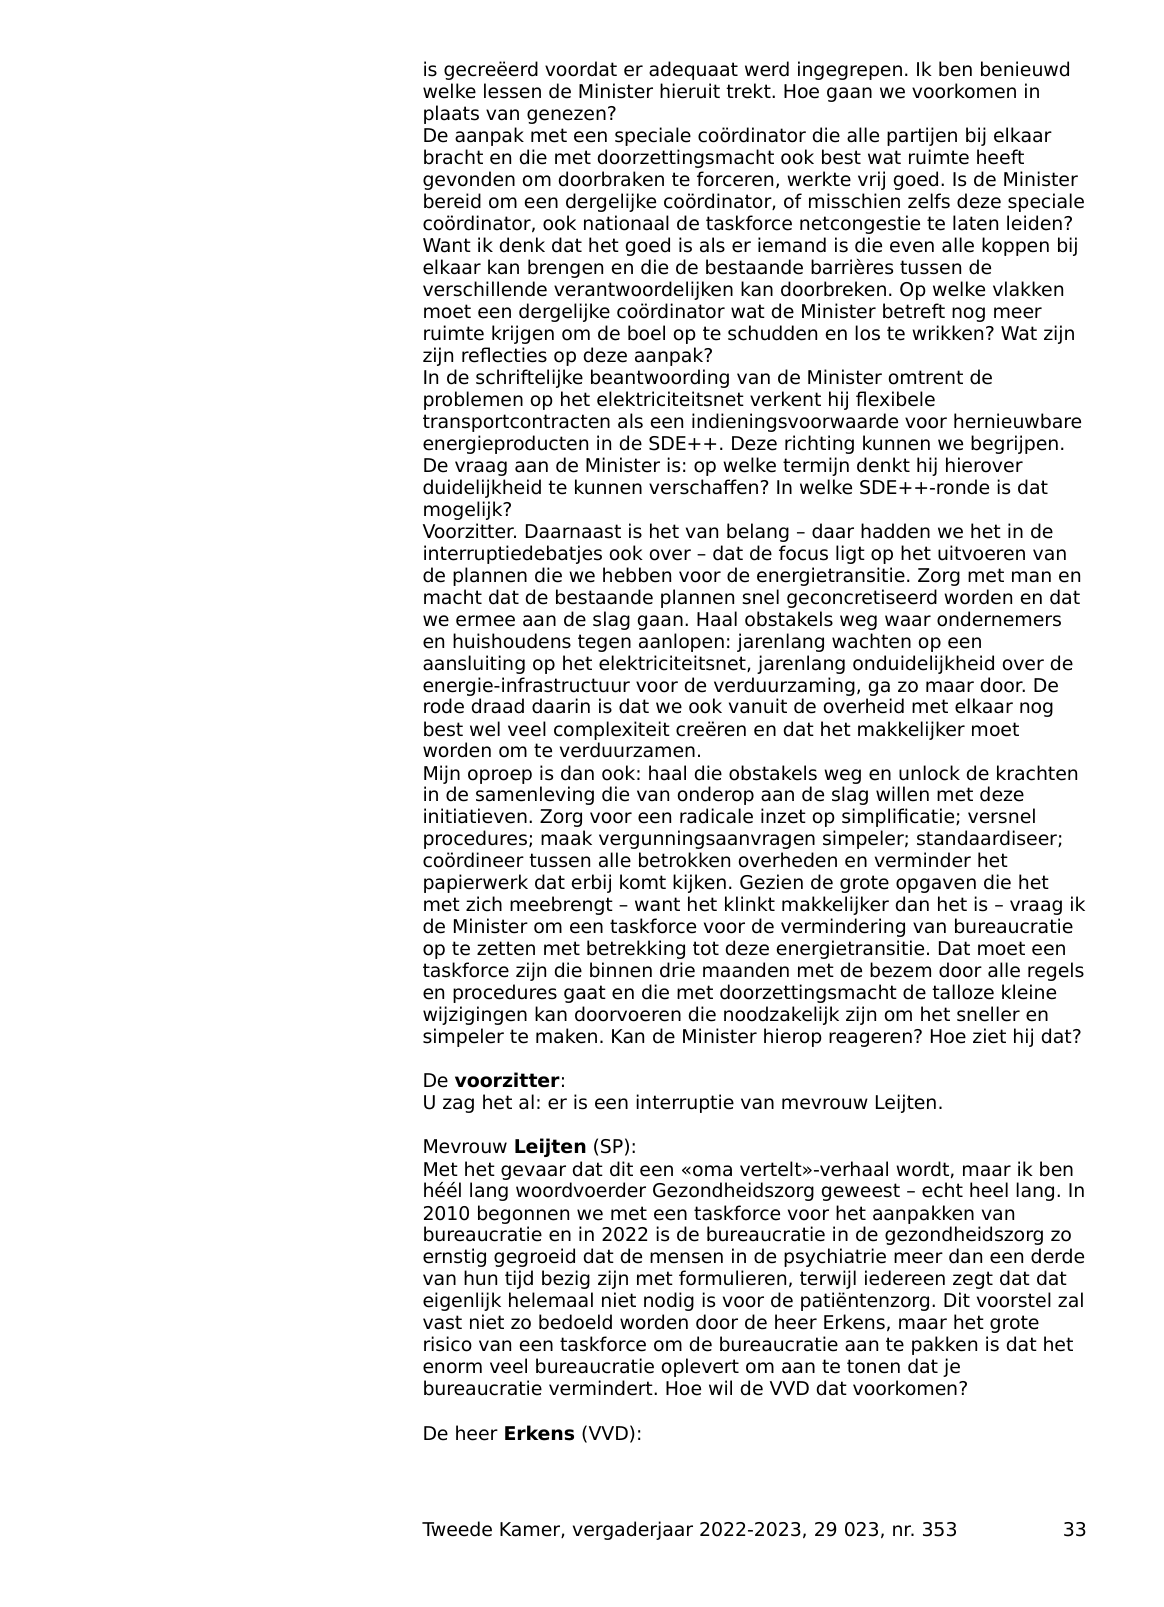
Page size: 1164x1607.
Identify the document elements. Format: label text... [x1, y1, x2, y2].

text U zag het al: er is een interruptie van mevrouw Leijten. [422, 1092, 1087, 1114]
text Voorzitter. Daarnaast is het van belang – daar hadden we het in de interruptiedebatjes ook over – dat de focus ligt op het uitvoeren van de plannen die we hebben voor de energietransitie. Zorg met man en macht dat de bestaande plannen snel geconcretiseerd worden en dat we ermee aan de slag gaan. Haal obstakels weg waar ondernemers en huishoudens tegen aanlopen: jarenlang wachten op een aansluiting op het elektriciteitsnet, jarenlang onduidelijkheid over de energie-infrastructuur voor de verduurzaming, ga zo maar door. De rode draad daarin is dat we ook vanuit de overheid met elkaar nog best wel veel complexiteit creëren en dat het makkelijker moet worden om te verduurzamen. [422, 521, 1087, 762]
text Met het gevaar dat dit een «oma vertelt»-verhaal wordt, maar ik ben héél lang woordvoerder Gezondheidszorg geweest – echt heel lang. In 2010 begonnen we met een taskforce voor het aanpakken van bureaucratie en in 2022 is de bureaucratie in de gezondheidszorg zo ernstig gegroeid dat de mensen in de psychiatrie meer dan een derde van hun tijd bezig zijn met formulieren, terwijl iedereen zegt dat dat eigenlijk helemaal niet nodig is voor de patiëntenzorg. Dit voorstel zal vast niet zo bedoeld worden door de heer Erkens, maar het grote risico van een taskforce om de bureaucratie aan te pakken is dat het enorm veel bureaucratie oplevert om aan te tonen dat je bureaucratie vermindert. Hoe wil de VVD dat voorkomen? [422, 1158, 1087, 1400]
text De voorzitter: [422, 1070, 1087, 1092]
text In de schriftelijke beantwoording van de Minister omtrent de problemen op het elektriciteitsnet verkent hij flexibele transportcontracten als een indieningsvoorwaarde voor hernieuwbare energieproducten in de SDE++. Deze richting kunnen we begrijpen. De vraag aan de Minister is: op welke termijn denkt hij hierover duidelijkheid te kunnen verschaffen? In welke SDE++-ronde is dat mogelijk? [422, 367, 1087, 521]
text Mevrouw Leijten (SP): [422, 1136, 1087, 1158]
text Mijn oproep is dan ook: haal die obstakels weg en unlock de krachten in de samenleving die van onderop aan de slag willen met deze initiatieven. Zorg voor een radicale inzet op simplificatie; versnel procedures; maak vergunningsaanvragen simpeler; standaardiseer; coördineer tussen alle betrokken overheden en verminder het papierwerk dat erbij komt kijken. Gezien de grote opgaven die het met zich meebrengt – want het klinkt makkelijker dan het is – vraag ik de Minister om een taskforce voor de vermindering van bureaucratie op te zetten met betrekking tot deze energietransitie. Dat moet een taskforce zijn die binnen drie maanden met de bezem door alle regels en procedures gaat en die met doorzettingsmacht de talloze kleine wijzigingen kan doorvoeren die noodzakelijk zijn om het sneller en simpeler te maken. Kan de Minister hierop reageren? Hoe ziet hij dat? [422, 762, 1087, 1048]
text De heer Erkens (VVD): [422, 1422, 1087, 1444]
text De aanpak met een speciale coördinator die alle partijen bij elkaar bracht en die met doorzettingsmacht ook best wat ruimte heeft gevonden om doorbraken te forceren, werkte vrij goed. Is de Minister bereid om een dergelijke coördinator, of misschien zelfs deze speciale coördinator, ook nationaal de taskforce netcongestie te laten leiden? Want ik denk dat het goed is als er iemand is die even alle koppen bij elkaar kan brengen en die de bestaande barrières tussen de verschillende verantwoordelijken kan doorbreken. Op welke vlakken moet een dergelijke coördinator wat de Minister betreft nog meer ruimte krijgen om de boel op te schudden en los te wrikken? Wat zijn zijn reflecties op deze aanpak? [422, 125, 1087, 367]
text is gecreëerd voordat er adequaat werd ingegrepen. Ik ben benieuwd welke lessen de Minister hieruit trekt. Hoe gaan we voorkomen in plaats van genezen? [422, 59, 1087, 125]
